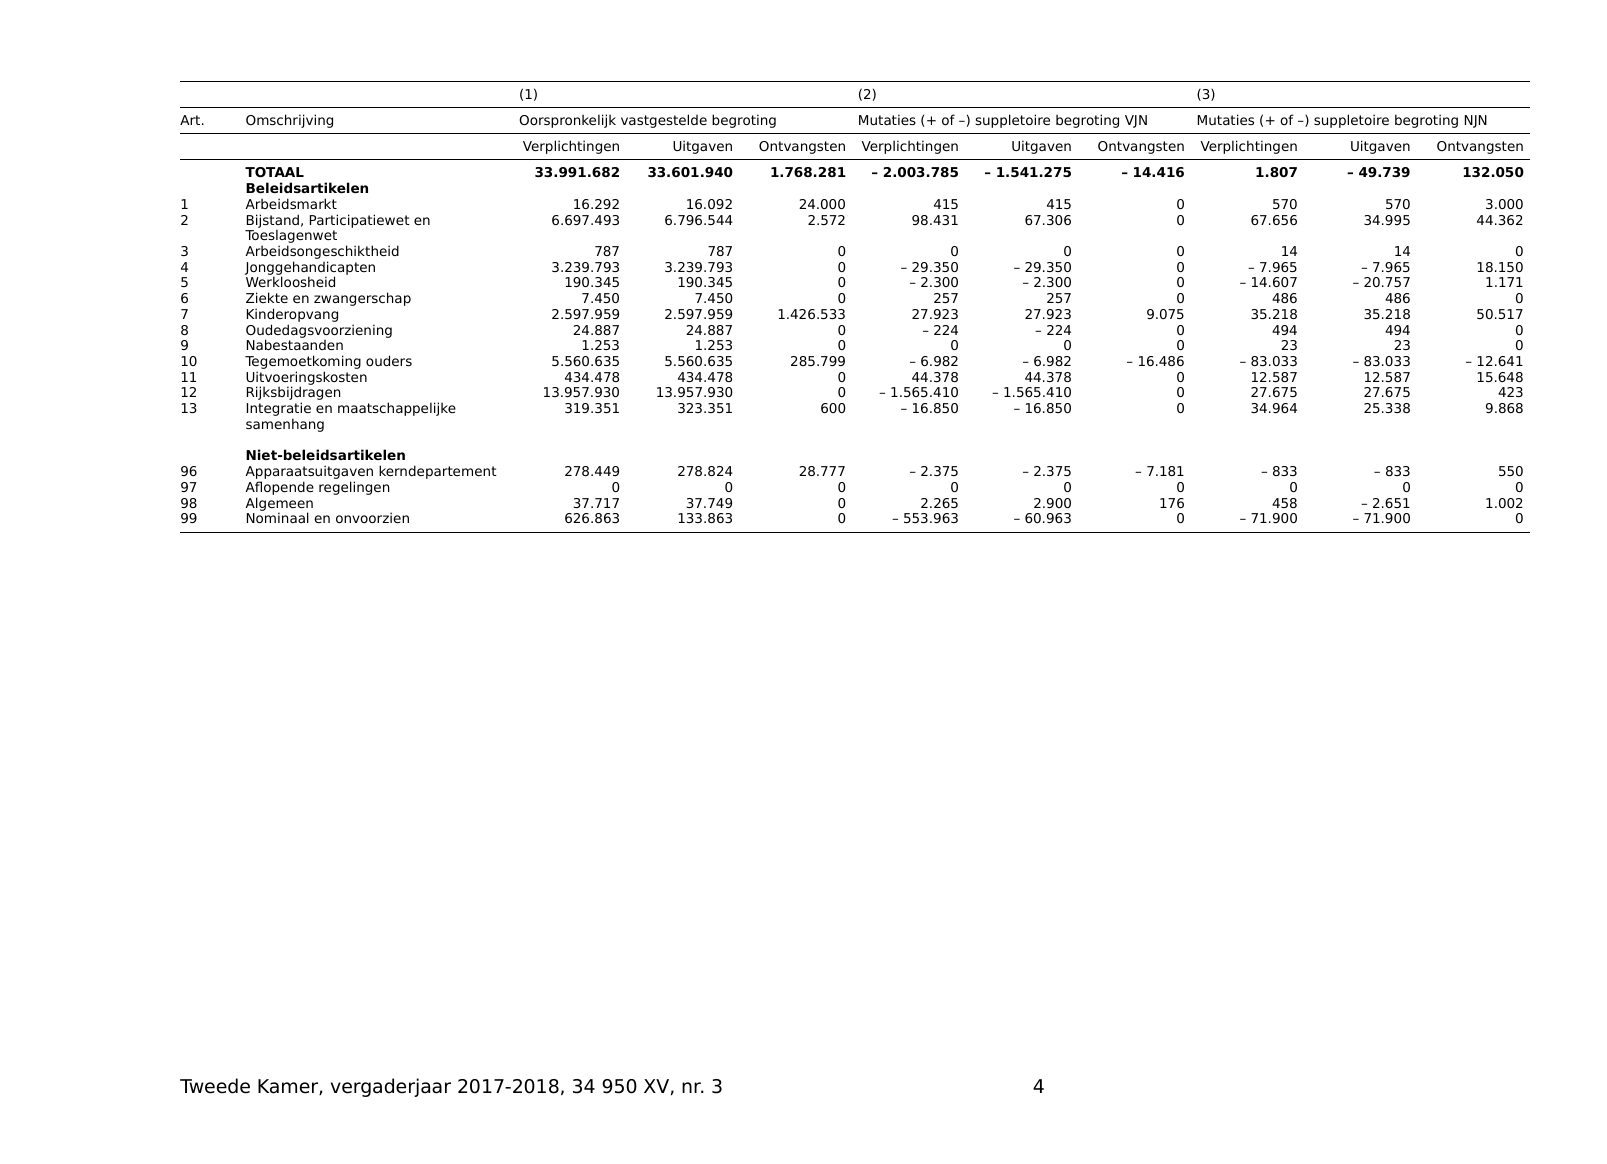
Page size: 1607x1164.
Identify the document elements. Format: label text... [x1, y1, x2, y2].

table_cell 0 [1191, 480, 1303, 495]
table_cell 257 [852, 291, 965, 307]
table_cell – 49.739 [1304, 160, 1416, 181]
table_cell 787 [513, 244, 626, 259]
table_cell 1.253 [626, 338, 739, 354]
table_cell 1.002 [1416, 495, 1529, 511]
table_cell [180, 160, 239, 181]
table_cell 2.572 [739, 212, 852, 244]
table_cell 15.648 [1416, 370, 1529, 385]
table_cell 0 [965, 480, 1078, 495]
table_cell 37.749 [626, 495, 739, 511]
table_cell 3.239.793 [513, 260, 626, 275]
table_cell 27.675 [1191, 385, 1303, 401]
table_cell 550 [1416, 464, 1529, 480]
table_cell 1 [180, 197, 239, 212]
table_cell 11 [180, 370, 239, 385]
table_cell – 16.850 [852, 401, 965, 432]
table_cell 458 [1191, 495, 1303, 511]
table_cell 0 [739, 480, 852, 495]
table_cell 23 [1304, 338, 1416, 354]
table_cell 3.000 [1416, 197, 1529, 212]
table_cell 13 [180, 401, 239, 432]
table_cell 96 [180, 464, 239, 480]
table_cell Jonggehandicapten [240, 260, 513, 275]
table_cell 0 [513, 480, 626, 495]
table_cell 0 [1078, 275, 1191, 291]
table_cell 1.171 [1416, 275, 1529, 291]
table_cell 0 [1078, 385, 1191, 401]
table_cell 6 [180, 291, 239, 307]
table_header (3) [1191, 82, 1529, 107]
table_cell 0 [1078, 212, 1191, 244]
table_cell Beleidsartikelen [240, 181, 513, 197]
table_cell Oorspronkelijk vastgestelde begroting [513, 108, 852, 133]
table_cell 7 [180, 307, 239, 322]
table_cell – 6.982 [852, 354, 965, 369]
table_cell Verplichtingen [852, 134, 965, 159]
table_cell 486 [1191, 291, 1303, 307]
table_cell 0 [739, 275, 852, 291]
table_cell Integratie en maatschappelijke samenhang [240, 401, 513, 432]
table_cell [626, 448, 739, 464]
table_cell – 2.300 [965, 275, 1078, 291]
table_cell 423 [1416, 385, 1529, 401]
table_cell – 2.375 [965, 464, 1078, 480]
table_cell 0 [852, 338, 965, 354]
table_cell [852, 448, 965, 464]
table_cell 13.957.930 [513, 385, 626, 401]
table_cell 3 [180, 244, 239, 259]
table_cell 434.478 [626, 370, 739, 385]
table_cell Uitgaven [1304, 134, 1416, 159]
table_cell [1078, 448, 1191, 464]
table_cell [1191, 181, 1303, 197]
table_cell [180, 134, 239, 159]
table_cell – 71.900 [1304, 511, 1416, 532]
table_cell 0 [1078, 370, 1191, 385]
table_cell 24.887 [626, 323, 739, 338]
table_cell 0 [739, 244, 852, 259]
table_header (1) [513, 82, 852, 107]
table_cell – 1.565.410 [965, 385, 1078, 401]
table_cell [965, 181, 1078, 197]
table_cell – 2.300 [852, 275, 965, 291]
table_cell 0 [852, 244, 965, 259]
table_cell 3.239.793 [626, 260, 739, 275]
table_cell – 833 [1191, 464, 1303, 480]
table_cell – 7.965 [1304, 260, 1416, 275]
table_cell 0 [1304, 480, 1416, 495]
table_cell 50.517 [1416, 307, 1529, 322]
table_cell Ontvangsten [1416, 134, 1529, 159]
table_cell [1416, 448, 1529, 464]
table_cell Ontvangsten [1078, 134, 1191, 159]
table_cell 0 [1416, 323, 1529, 338]
table_cell – 83.033 [1304, 354, 1416, 369]
table_cell Ontvangsten [739, 134, 852, 159]
table_header [180, 82, 239, 107]
table_cell Ziekte en zwangerschap [240, 291, 513, 307]
table_cell – 60.963 [965, 511, 1078, 532]
table_cell [1304, 433, 1416, 448]
table_cell Nabestaanden [240, 338, 513, 354]
table_cell 27.923 [852, 307, 965, 322]
table_cell Oudedagsvoorziening [240, 323, 513, 338]
table_cell 5 [180, 275, 239, 291]
table_header [240, 82, 513, 107]
table_cell 0 [739, 338, 852, 354]
table_cell – 12.641 [1416, 354, 1529, 369]
table_cell [513, 433, 626, 448]
table_cell 2.265 [852, 495, 965, 511]
table_cell 0 [739, 260, 852, 275]
table_cell – 14.416 [1078, 160, 1191, 181]
table_cell 27.675 [1304, 385, 1416, 401]
table_cell [1191, 448, 1303, 464]
table_cell – 553.963 [852, 511, 965, 532]
table_cell [739, 181, 852, 197]
table_cell 0 [852, 480, 965, 495]
table_cell 0 [739, 511, 852, 532]
table_cell 570 [1191, 197, 1303, 212]
table_cell Arbeidsongeschiktheid [240, 244, 513, 259]
table_cell 99 [180, 511, 239, 532]
table_cell 6.796.544 [626, 212, 739, 244]
table_cell [1078, 433, 1191, 448]
table_cell 24.887 [513, 323, 626, 338]
table_cell 97 [180, 480, 239, 495]
table_cell – 16.486 [1078, 354, 1191, 369]
table_cell 16.292 [513, 197, 626, 212]
table_cell 25.338 [1304, 401, 1416, 432]
table_cell [1416, 181, 1529, 197]
table_cell 24.000 [739, 197, 852, 212]
table_cell 12 [180, 385, 239, 401]
table_cell 98.431 [852, 212, 965, 244]
table_cell 494 [1191, 323, 1303, 338]
table_cell 1.253 [513, 338, 626, 354]
table_cell 0 [739, 323, 852, 338]
table_cell Apparaatsuitgaven kerndepartement [240, 464, 513, 480]
table_cell 323.351 [626, 401, 739, 432]
table_cell [513, 181, 626, 197]
table_cell [1078, 181, 1191, 197]
table_cell 486 [1304, 291, 1416, 307]
table_cell 0 [739, 291, 852, 307]
table_cell 0 [1078, 197, 1191, 212]
table_cell 6.697.493 [513, 212, 626, 244]
table_cell 570 [1304, 197, 1416, 212]
table_cell [1416, 433, 1529, 448]
table_cell 18.150 [1416, 260, 1529, 275]
table_cell Aflopende regelingen [240, 480, 513, 495]
table_cell 98 [180, 495, 239, 511]
table_cell [513, 448, 626, 464]
table_cell 0 [1078, 244, 1191, 259]
table_cell – 2.375 [852, 464, 965, 480]
table_cell – 16.850 [965, 401, 1078, 432]
table_cell 0 [1416, 480, 1529, 495]
table_cell 7.450 [626, 291, 739, 307]
table_cell 67.306 [965, 212, 1078, 244]
table_cell 0 [1078, 480, 1191, 495]
table_cell 35.218 [1191, 307, 1303, 322]
table_cell 190.345 [626, 275, 739, 291]
table_cell 190.345 [513, 275, 626, 291]
table_cell 34.995 [1304, 212, 1416, 244]
table_cell 44.378 [852, 370, 965, 385]
table_cell [1191, 433, 1303, 448]
table_cell 494 [1304, 323, 1416, 338]
table_cell Omschrijving [240, 108, 513, 133]
table_cell – 224 [965, 323, 1078, 338]
table_cell 600 [739, 401, 852, 432]
table_cell – 83.033 [1191, 354, 1303, 369]
table_cell 2.597.959 [626, 307, 739, 322]
table_cell 1.807 [1191, 160, 1303, 181]
table_cell – 6.982 [965, 354, 1078, 369]
table_cell 2.900 [965, 495, 1078, 511]
table_cell 319.351 [513, 401, 626, 432]
table_cell [240, 433, 513, 448]
table_cell [180, 448, 239, 464]
table_cell – 20.757 [1304, 275, 1416, 291]
table_cell 10 [180, 354, 239, 369]
table_cell – 224 [852, 323, 965, 338]
table_cell 0 [1416, 511, 1529, 532]
table_cell 2.597.959 [513, 307, 626, 322]
table_cell 4 [180, 260, 239, 275]
table_cell [739, 433, 852, 448]
table_cell [852, 181, 965, 197]
table_cell – 29.350 [852, 260, 965, 275]
table_cell Werkloosheid [240, 275, 513, 291]
table_cell [965, 448, 1078, 464]
table_cell 0 [626, 480, 739, 495]
table_cell – 1.541.275 [965, 160, 1078, 181]
table_cell 37.717 [513, 495, 626, 511]
table_cell 5.560.635 [513, 354, 626, 369]
table_cell 14 [1191, 244, 1303, 259]
table_cell Algemeen [240, 495, 513, 511]
table_cell 0 [739, 370, 852, 385]
table_cell 0 [1078, 323, 1191, 338]
table_cell Bijstand, Participatiewet en Toeslagenwet [240, 212, 513, 244]
table_cell 0 [1078, 338, 1191, 354]
table_cell 0 [1078, 511, 1191, 532]
table_cell 0 [1416, 291, 1529, 307]
table_cell – 2.651 [1304, 495, 1416, 511]
table_cell 34.964 [1191, 401, 1303, 432]
table_cell 9.075 [1078, 307, 1191, 322]
table_cell 33.601.940 [626, 160, 739, 181]
table_cell 13.957.930 [626, 385, 739, 401]
table_cell Kinderopvang [240, 307, 513, 322]
table_cell 0 [1078, 291, 1191, 307]
table_cell 133.863 [626, 511, 739, 532]
table_cell – 29.350 [965, 260, 1078, 275]
table_cell 8 [180, 323, 239, 338]
table_cell [1304, 181, 1416, 197]
table_cell 27.923 [965, 307, 1078, 322]
table_cell [852, 433, 965, 448]
table_cell 23 [1191, 338, 1303, 354]
table_cell Mutaties (+ of –) suppletoire begroting NJN [1191, 108, 1529, 133]
table_cell 0 [1416, 244, 1529, 259]
table_cell 9 [180, 338, 239, 354]
table_cell 44.362 [1416, 212, 1529, 244]
table_cell 0 [965, 244, 1078, 259]
table_cell Verplichtingen [513, 134, 626, 159]
table_cell 0 [1078, 260, 1191, 275]
table_cell 16.092 [626, 197, 739, 212]
table_cell 176 [1078, 495, 1191, 511]
table_cell 0 [965, 338, 1078, 354]
table_cell 0 [739, 495, 852, 511]
table_cell Art. [180, 108, 239, 133]
table_cell Rijksbijdragen [240, 385, 513, 401]
table_cell Uitgaven [626, 134, 739, 159]
table_cell – 7.965 [1191, 260, 1303, 275]
table_cell 28.777 [739, 464, 852, 480]
table_cell – 1.565.410 [852, 385, 965, 401]
table_cell 44.378 [965, 370, 1078, 385]
table_cell 1.426.533 [739, 307, 852, 322]
table_cell Tegemoetkoming ouders [240, 354, 513, 369]
table_cell Arbeidsmarkt [240, 197, 513, 212]
table_header (2) [852, 82, 1191, 107]
table_cell 0 [1078, 401, 1191, 432]
table_cell – 2.003.785 [852, 160, 965, 181]
table_cell 626.863 [513, 511, 626, 532]
table_cell 278.449 [513, 464, 626, 480]
table_cell [180, 181, 239, 197]
table_cell [965, 433, 1078, 448]
table_cell 5.560.635 [626, 354, 739, 369]
table_cell 2 [180, 212, 239, 244]
table_cell Niet-beleidsartikelen [240, 448, 513, 464]
table_cell 285.799 [739, 354, 852, 369]
table_cell 415 [965, 197, 1078, 212]
table_cell 415 [852, 197, 965, 212]
table_cell Nominaal en onvoorzien [240, 511, 513, 532]
table_cell [626, 181, 739, 197]
table_cell 12.587 [1304, 370, 1416, 385]
table_cell 787 [626, 244, 739, 259]
table_cell TOTAAL [240, 160, 513, 181]
table_cell [1304, 448, 1416, 464]
table_cell Uitvoeringskosten [240, 370, 513, 385]
table_cell [739, 448, 852, 464]
table_cell 9.868 [1416, 401, 1529, 432]
table_cell 132.050 [1416, 160, 1529, 181]
table_cell 7.450 [513, 291, 626, 307]
table_cell 35.218 [1304, 307, 1416, 322]
table_cell 278.824 [626, 464, 739, 480]
table_cell – 7.181 [1078, 464, 1191, 480]
table_cell 33.991.682 [513, 160, 626, 181]
table_cell [626, 433, 739, 448]
table_cell – 833 [1304, 464, 1416, 480]
table_cell [180, 433, 239, 448]
table_cell Mutaties (+ of –) suppletoire begroting VJN [852, 108, 1191, 133]
table_cell 434.478 [513, 370, 626, 385]
table_cell 0 [739, 385, 852, 401]
table_cell Verplichtingen [1191, 134, 1303, 159]
table_cell 67.656 [1191, 212, 1303, 244]
table_cell 1.768.281 [739, 160, 852, 181]
table_cell – 14.607 [1191, 275, 1303, 291]
table_cell Uitgaven [965, 134, 1078, 159]
table_cell 0 [1416, 338, 1529, 354]
table_cell 12.587 [1191, 370, 1303, 385]
table_cell 14 [1304, 244, 1416, 259]
table_cell – 71.900 [1191, 511, 1303, 532]
table_cell 257 [965, 291, 1078, 307]
table_cell [240, 134, 513, 159]
